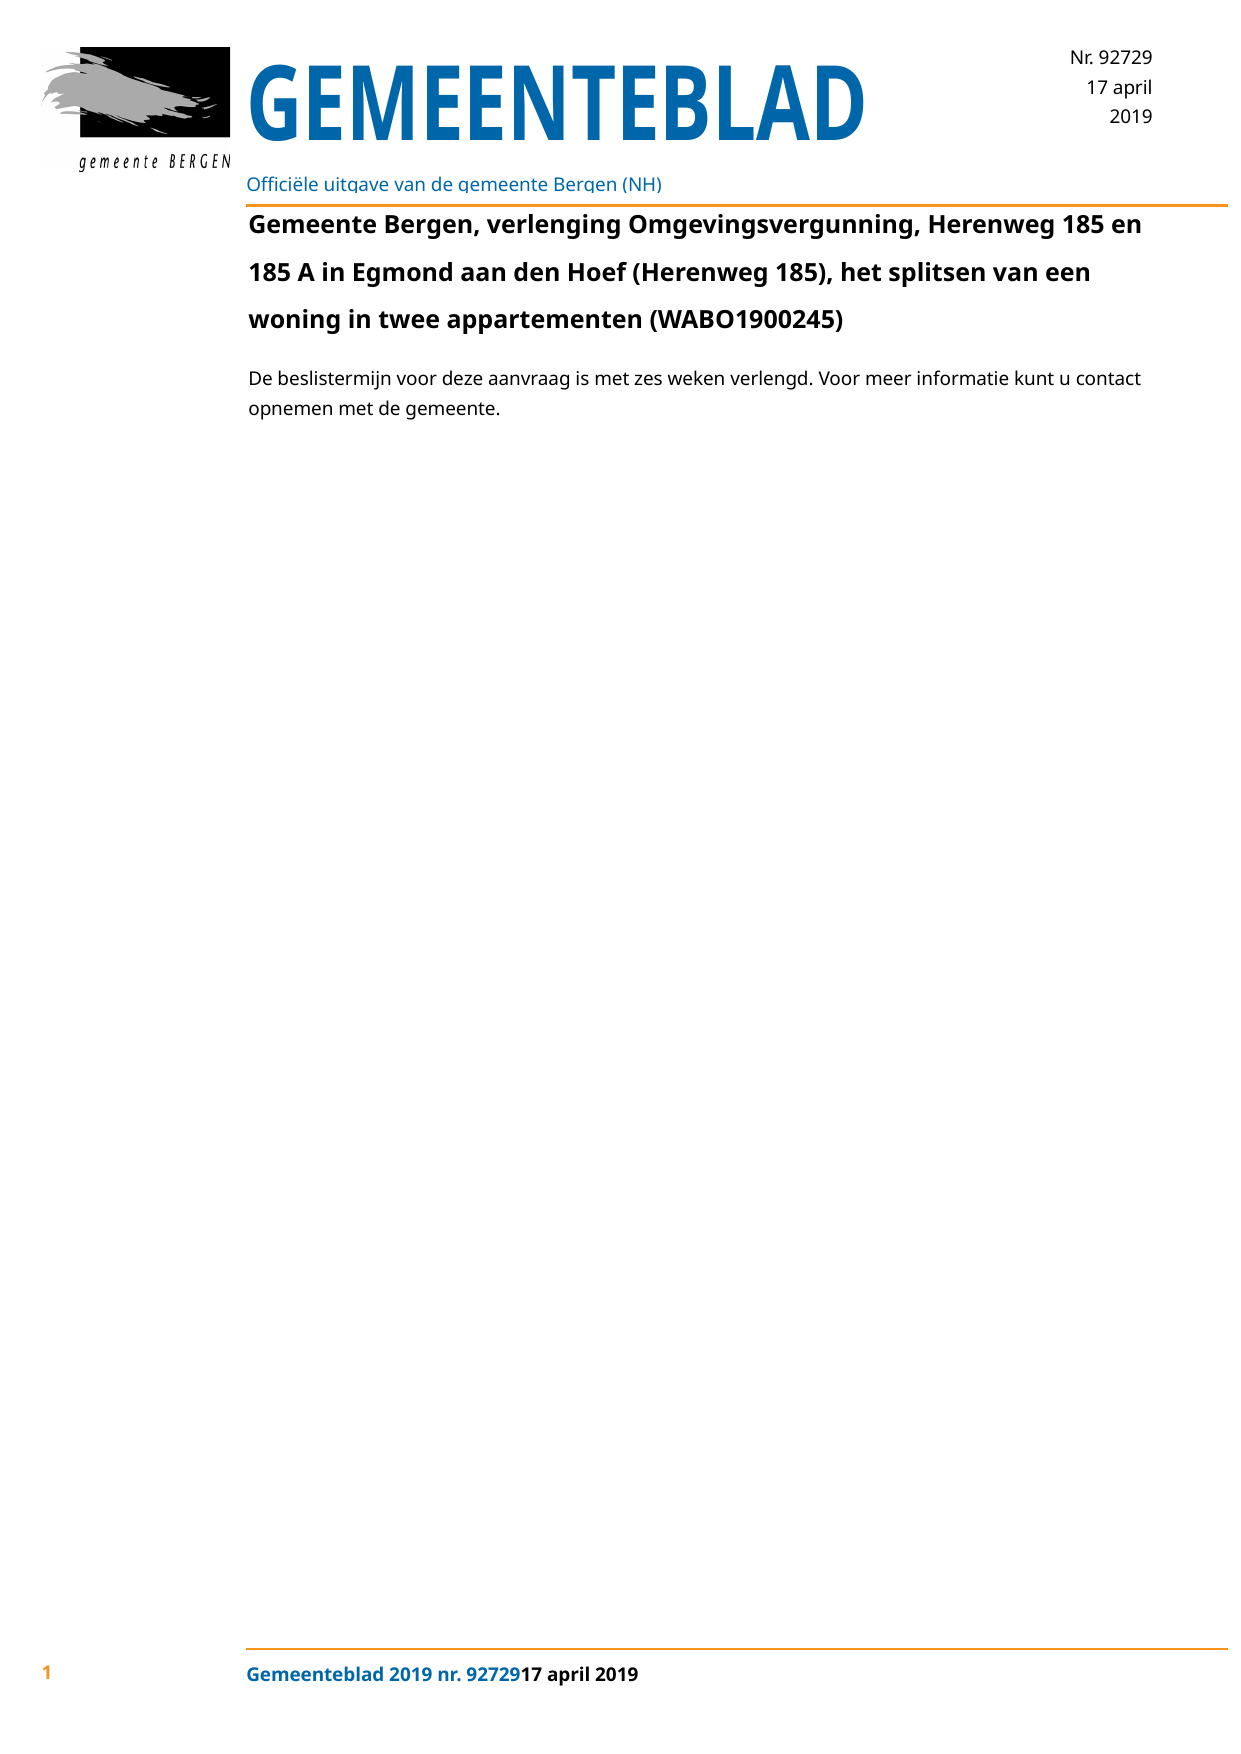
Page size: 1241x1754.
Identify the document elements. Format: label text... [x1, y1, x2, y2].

text Gemeente Bergen, verlenging Omgevingsvergunning, Herenweg 185 en 185 A in Egmond aan den Hoef (Herenweg 185), het splitsen van een woning in twee appartementen (WABO1900245) [248, 207, 1152, 336]
text De beslistermijn voor deze aanvraag is met zes weken verlengd. Voor meer informatie kunt u contact opnemen met de gemeente. [248, 366, 1152, 421]
picture [41, 47, 231, 172]
